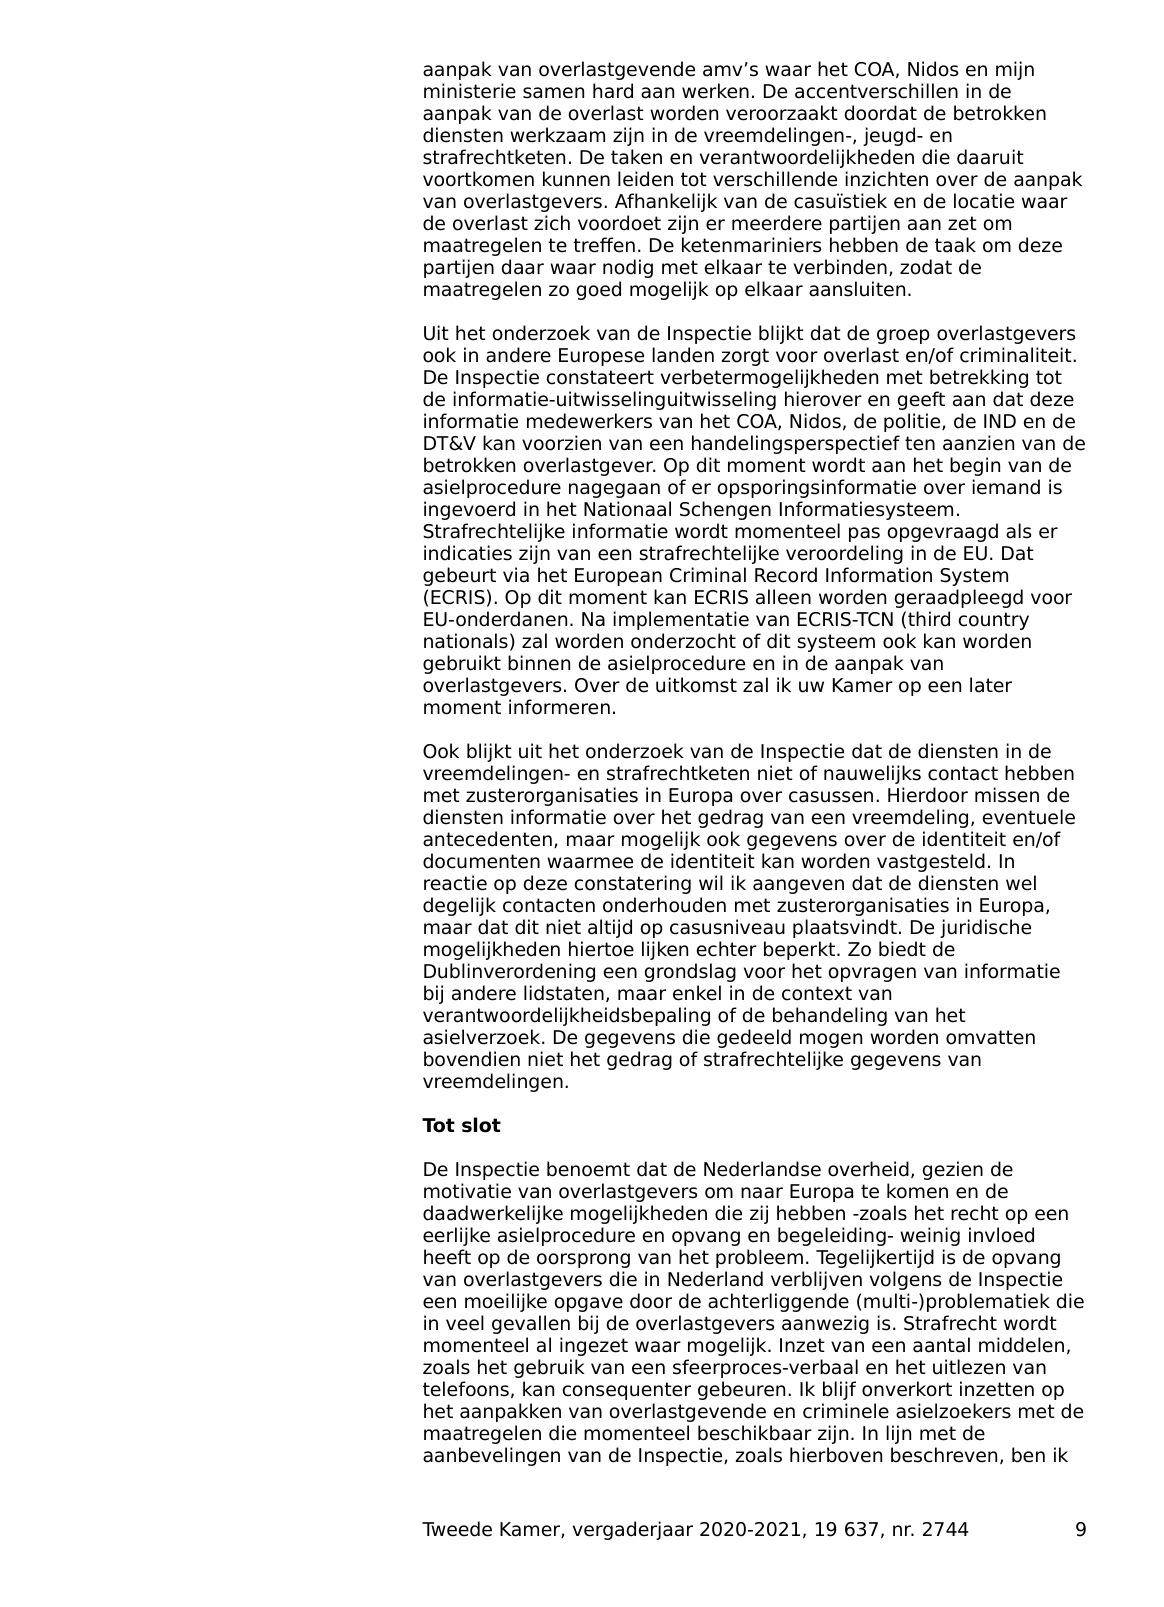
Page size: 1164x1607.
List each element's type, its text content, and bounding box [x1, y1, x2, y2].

text Uit het onderzoek van de Inspectie blijkt dat de groep overlastgevers ook in andere Europese landen zorgt voor overlast en/of criminaliteit. De Inspectie constateert verbetermogelijkheden met betrekking tot de informatie-uitwisselinguitwisseling hierover en geeft aan dat deze informatie medewerkers van het COA, Nidos, de politie, de IND en de DT&V kan voorzien van een handelingsperspectief ten aanzien van de betrokken overlastgever. Op dit moment wordt aan het begin van de asielprocedure nagegaan of er opsporingsinformatie over iemand is ingevoerd in het Nationaal Schengen Informatiesysteem. Strafrechtelijke informatie wordt momenteel pas opgevraagd als er indicaties zijn van een strafrechtelijke veroordeling in de EU. Dat gebeurt via het European Criminal Record Information System (ECRIS). Op dit moment kan ECRIS alleen worden geraadpleegd voor EU-onderdanen. Na implementatie van ECRIS-TCN (third country nationals) zal worden onderzocht of dit systeem ook kan worden gebruikt binnen de asielprocedure en in de aanpak van overlastgevers. Over de uitkomst zal ik uw Kamer op een later moment informeren. [422, 323, 1087, 719]
text Ook blijkt uit het onderzoek van de Inspectie dat de diensten in de vreemdelingen- en strafrechtketen niet of nauwelijks contact hebben met zusterorganisaties in Europa over casussen. Hierdoor missen de diensten informatie over het gedrag van een vreemdeling, eventuele antecedenten, maar mogelijk ook gegevens over de identiteit en/of documenten waarmee de identiteit kan worden vastgesteld. In reactie op deze constatering wil ik aangeven dat de diensten wel degelijk contacten onderhouden met zusterorganisaties in Europa, maar dat dit niet altijd op casusniveau plaatsvindt. De juridische mogelijkheden hiertoe lijken echter beperkt. Zo biedt de Dublinverordening een grondslag voor het opvragen van informatie bij andere lidstaten, maar enkel in de context van verantwoordelijkheidsbepaling of de behandeling van het asielverzoek. De gegevens die gedeeld mogen worden omvatten bovendien niet het gedrag of strafrechtelijke gegevens van vreemdelingen. [422, 741, 1087, 1092]
text De Inspectie benoemt dat de Nederlandse overheid, gezien de motivatie van overlastgevers om naar Europa te komen en de daadwerkelijke mogelijkheden die zij hebben -zoals het recht op een eerlijke asielprocedure en opvang en begeleiding- weinig invloed heeft op de oorsprong van het probleem. Tegelijkertijd is de opvang van overlastgevers die in Nederland verblijven volgens de Inspectie een moeilijke opgave door de achterliggende (multi-)problematiek die in veel gevallen bij de overlastgevers aanwezig is. Strafrecht wordt momenteel al ingezet waar mogelijk. Inzet van een aantal middelen, zoals het gebruik van een sfeerproces-verbaal en het uitlezen van telefoons, kan consequenter gebeuren. Ik blijf onverkort inzetten op het aanpakken van overlastgevende en criminele asielzoekers met de maatregelen die momenteel beschikbaar zijn. In lijn met de aanbevelingen van de Inspectie, zoals hierboven beschreven, ben ik [422, 1159, 1087, 1467]
text aanpak van overlastgevende amv’s waar het COA, Nidos en mijn ministerie samen hard aan werken. De accentverschillen in de aanpak van de overlast worden veroorzaakt doordat de betrokken diensten werkzaam zijn in de vreemdelingen-, jeugd- en strafrechtketen. De taken en verantwoordelijkheden die daaruit voortkomen kunnen leiden tot verschillende inzichten over de aanpak van overlastgevers. Afhankelijk van de casuïstiek en de locatie waar de overlast zich voordoet zijn er meerdere partijen aan zet om maatregelen te treffen. De ketenmariniers hebben de taak om deze partijen daar waar nodig met elkaar te verbinden, zodat de maatregelen zo goed mogelijk op elkaar aansluiten. [422, 59, 1087, 301]
subtitle Tot slot [422, 1115, 1087, 1137]
